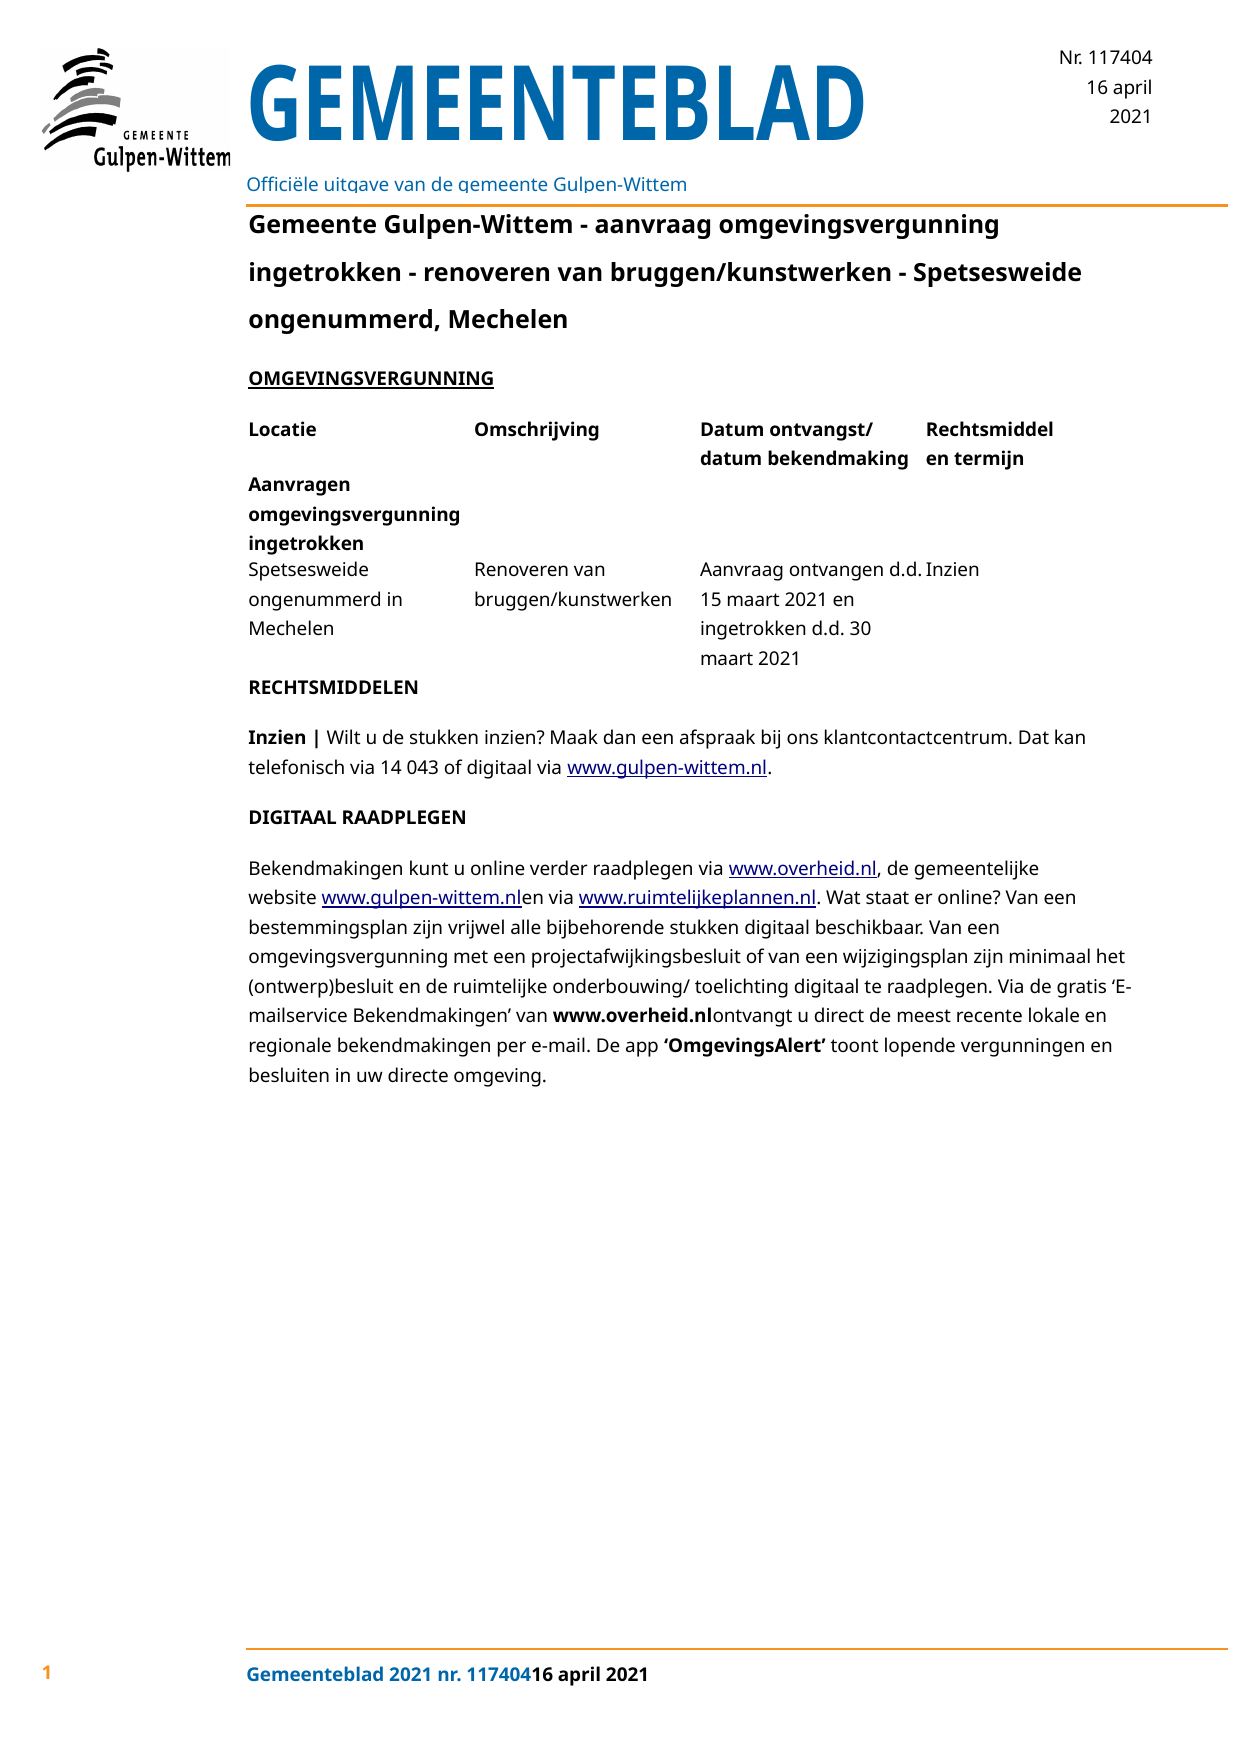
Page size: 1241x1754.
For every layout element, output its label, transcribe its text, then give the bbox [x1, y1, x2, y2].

table_header Omschrijving [474, 416, 700, 471]
table_cell Spetsesweide ongenummerd in Mechelen [248, 556, 474, 671]
table_cell Aanvragen omgevingsvergunning ingetrokken [248, 471, 474, 556]
text Gemeente Gulpen-Wittem - aanvraag omgevingsvergunning ingetrokken - renoveren van bruggen/kunstwerken - Spetsesweide ongenummerd, Mechelen [248, 207, 1152, 336]
text OMGEVINGSVERGUNNING [248, 366, 1152, 391]
text RECHTSMIDDELEN [248, 674, 1152, 700]
table_cell [700, 471, 926, 556]
table_header Locatie [248, 416, 474, 471]
text Inzien | Wilt u de stukken inzien? Maak dan een afspraak bij ons klantcontactcentrum. Dat kan telefonisch via 14 043 of digitaal via www.gulpen-wittem.nl. [248, 724, 1152, 780]
table_header Rechtsmiddel en termijn [926, 416, 1152, 471]
table_cell [474, 471, 700, 556]
table_header Datum ontvangst/ datum bekendmaking [700, 416, 926, 471]
table_cell Renoveren van bruggen/kunstwerken [474, 556, 700, 671]
table_cell [926, 471, 1152, 556]
picture [41, 47, 231, 172]
text DIGITAAL RAADPLEGEN [248, 804, 1152, 830]
table_cell Inzien [926, 556, 1152, 671]
table_cell Aanvraag ontvangen d.d. 15 maart 2021 en ingetrokken d.d. 30 maart 2021 [700, 556, 926, 671]
text Bekendmakingen kunt u online verder raadplegen via www.overheid.nl, de gemeentelijke website www.gulpen-wittem.nlen via www.ruimtelijkeplannen.nl. Wat staat er online? Van een bestemmingsplan zijn vrijwel alle bijbehorende stukken digitaal beschikbaar. Van een omgevingsvergunning met een projectafwijkingsbesluit of van een wijzigingsplan zijn minimaal het (ontwerp)besluit en de ruimtelijke onderbouwing/ toelichting digitaal te raadplegen. Via de gratis ‘E-mailservice Bekendmakingen’ van www.overheid.nlontvangt u direct de meest recente lokale en regionale bekendmakingen per e-mail. De app ‘OmgevingsAlert’ toont lopende vergunningen en besluiten in uw directe omgeving. [248, 855, 1152, 1088]
